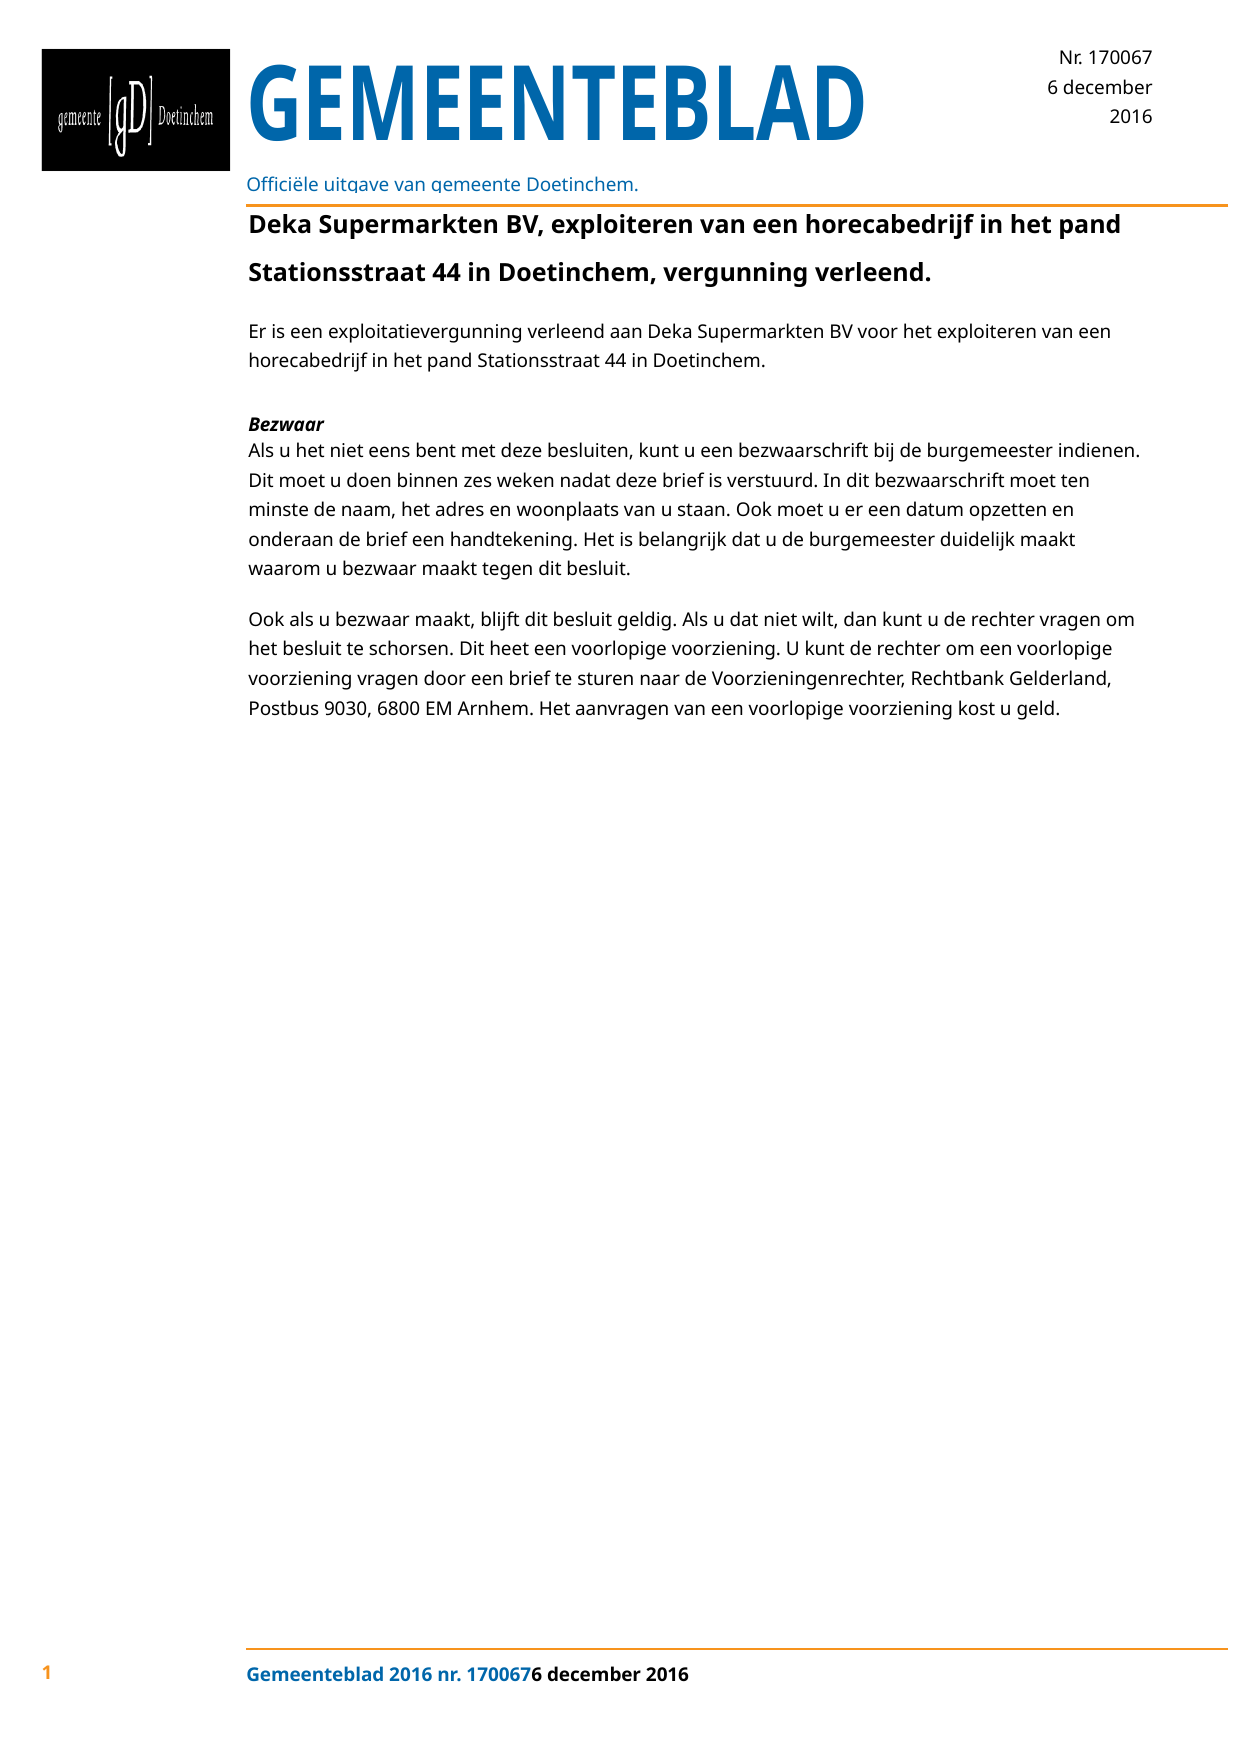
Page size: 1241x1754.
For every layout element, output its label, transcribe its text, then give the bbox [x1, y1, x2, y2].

text Er is een exploitatievergunning verleend aan Deka Supermarkten BV voor het exploiteren van een horecabedrijf in het pand Stationsstraat 44 in Doetinchem. [248, 318, 1152, 373]
text Ook als u bezwaar maakt, blijft dit besluit geldig. Als u dat niet wilt, dan kunt u de rechter vragen om het besluit te schorsen. Dit heet een voorlopige voorziening. U kunt de rechter om een voorlopige voorziening vragen door een brief te sturen naar de Voorzieningenrechter, Rechtbank Gelderland, Postbus 9030, 6800 EM Arnhem. Het aanvragen van een voorlopige voorziening kost u geld. [248, 606, 1152, 720]
text Als u het niet eens bent met deze besluiten, kunt u een bezwaarschrift bij de burgemeester indienen. Dit moet u doen binnen zes weken nadat deze brief is verstuurd. In dit bezwaarschrift moet ten minste de naam, het adres en woonplaats van u staan. Ook moet u er een datum opzetten en onderaan de brief een handtekening. Het is belangrijk dat u de burgemeester duidelijk maakt waarom u bezwaar maakt tegen dit besluit. [248, 437, 1152, 581]
text Deka Supermarkten BV, exploiteren van een horecabedrijf in het pand Stationsstraat 44 in Doetinchem, vergunning verleend. [248, 207, 1152, 288]
text Bezwaar [248, 411, 1152, 437]
picture [41, 47, 231, 172]
